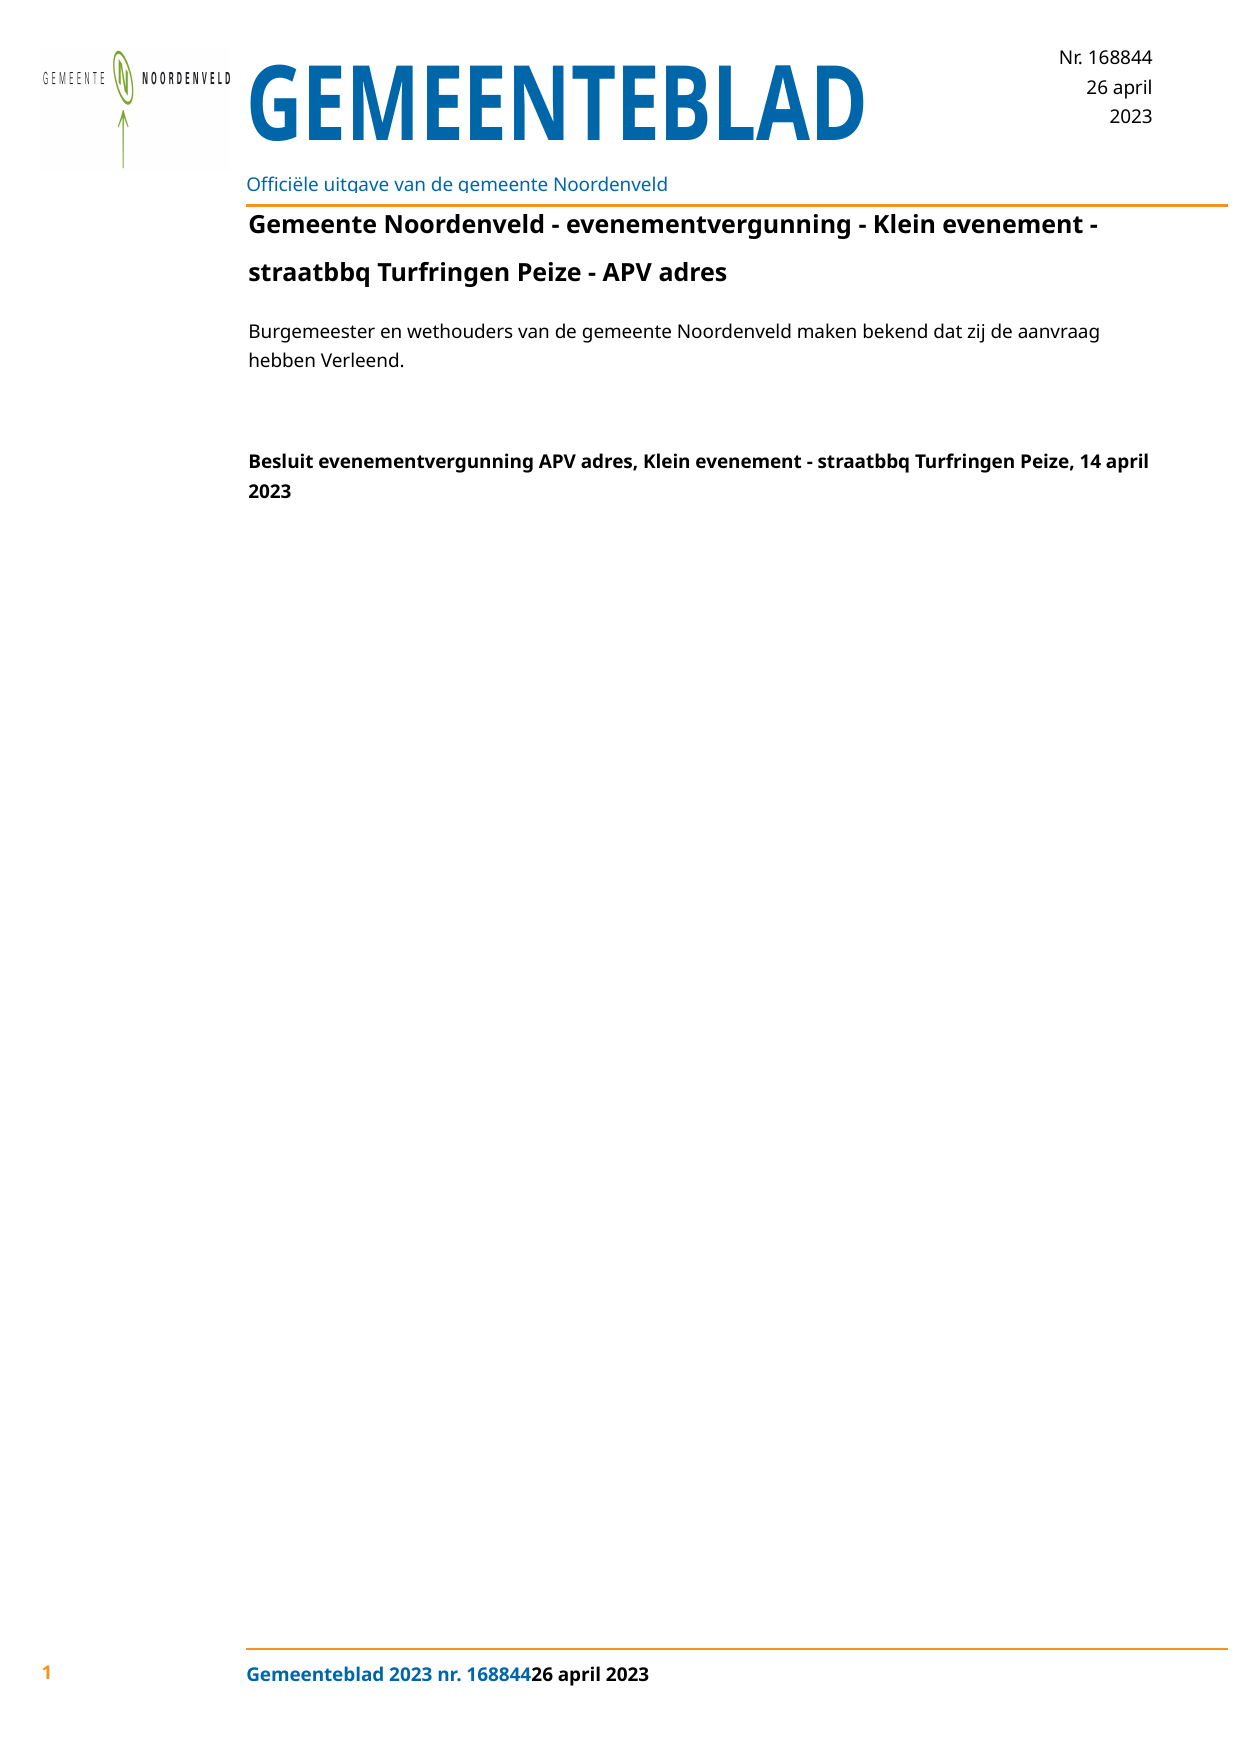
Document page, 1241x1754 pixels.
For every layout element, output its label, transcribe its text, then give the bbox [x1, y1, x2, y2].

picture [41, 47, 231, 172]
text Burgemeester en wethouders van de gemeente Noordenveld maken bekend dat zij de aanvraag hebben Verleend. [248, 318, 1152, 373]
text Gemeente Noordenveld - evenementvergunning - Klein evenement - straatbbq Turfringen Peize - APV adres [248, 207, 1152, 288]
text Besluit evenementvergunning APV adres, Klein evenement - straatbbq Turfringen Peize, 14 april 2023 [248, 448, 1152, 504]
